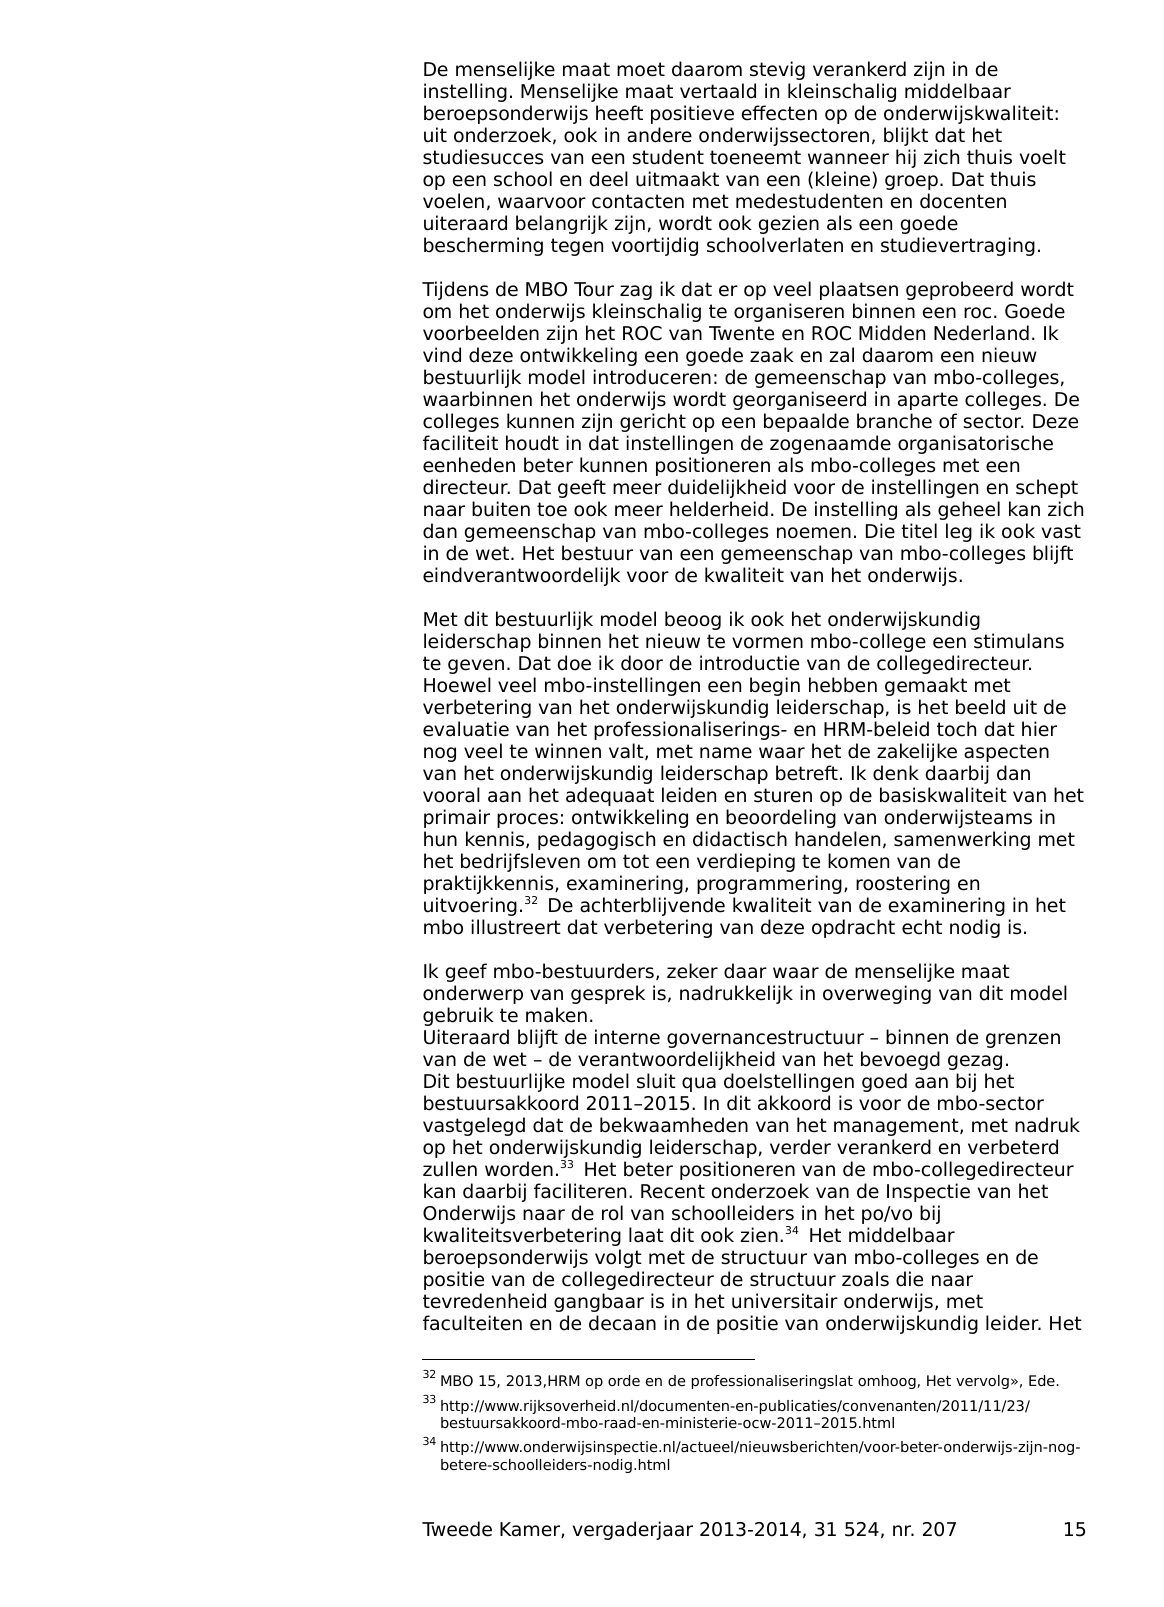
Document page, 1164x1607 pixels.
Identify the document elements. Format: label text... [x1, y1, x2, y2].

text http://www.onderwijsinspectie.nl/actueel/nieuwsberichten/voor-beter-onderwijs-zijn-nog-betere-schoolleiders-nodig.html [422, 1435, 1087, 1474]
text De menselijke maat moet daarom stevig verankerd zijn in de instelling. Menselijke maat vertaald in kleinschalig middelbaar beroepsonderwijs heeft positieve effecten op de onderwijskwaliteit: uit onderzoek, ook in andere onderwijssectoren, blijkt dat het studiesucces van een student toeneemt wanneer hij zich thuis voelt op een school en deel uitmaakt van een (kleine) groep. Dat thuis voelen, waarvoor contacten met medestudenten en docenten uiteraard belangrijk zijn, wordt ook gezien als een goede bescherming tegen voortijdig schoolverlaten en studievertraging. [422, 59, 1087, 257]
text Tijdens de MBO Tour zag ik dat er op veel plaatsen geprobeerd wordt om het onderwijs kleinschalig te organiseren binnen een roc. Goede voorbeelden zijn het ROC van Twente en ROC Midden Nederland. Ik vind deze ontwikkeling een goede zaak en zal daarom een nieuw bestuurlijk model introduceren: de gemeenschap van mbo-colleges, waarbinnen het onderwijs wordt georganiseerd in aparte colleges. De colleges kunnen zijn gericht op een bepaalde branche of sector. Deze faciliteit houdt in dat instellingen de zogenaamde organisatorische eenheden beter kunnen positioneren als mbo-colleges met een directeur. Dat geeft meer duidelijkheid voor de instellingen en schept naar buiten toe ook meer helderheid. De instelling als geheel kan zich dan gemeenschap van mbo-colleges noemen. Die titel leg ik ook vast in de wet. Het bestuur van een gemeenschap van mbo-colleges blijft eindverantwoordelijk voor de kwaliteit van het onderwijs. [422, 279, 1087, 587]
text MBO 15, 2013,HRM op orde en de professionaliseringslat omhoog, Het vervolg», Ede. [422, 1368, 1087, 1391]
text http://www.rijksoverheid.nl/documenten-en-publicaties/convenanten/2011/11/23/bestuursakkoord-mbo-raad-en-ministerie-ocw-2011–2015.html [422, 1393, 1087, 1432]
text Dit bestuurlijke model sluit qua doelstellingen goed aan bij het bestuursakkoord 2011–2015. In dit akkoord is voor de mbo-sector vastgelegd dat de bekwaamheden van het management, met nadruk op het onderwijskundig leiderschap, verder verankerd en verbeterd zullen worden. Het beter positioneren van de mbo-collegedirecteur kan daarbij faciliteren. Recent onderzoek van de Inspectie van het Onderwijs naar de rol van schoolleiders in het po/vo bij kwaliteitsverbetering laat dit ook zien. Het middelbaar beroepsonderwijs volgt met de structuur van mbo-colleges en de positie van de collegedirecteur de structuur zoals die naar tevredenheid gangbaar is in het universitair onderwijs, met faculteiten en de decaan in de positie van onderwijskundig leider. Het [422, 1071, 1087, 1334]
text Met dit bestuurlijk model beoog ik ook het onderwijskundig leiderschap binnen het nieuw te vormen mbo-college een stimulans te geven. Dat doe ik door de introductie van de collegedirecteur. Hoewel veel mbo-instellingen een begin hebben gemaakt met verbetering van het onderwijskundig leiderschap, is het beeld uit de evaluatie van het professionaliserings- en HRM-beleid toch dat hier nog veel te winnen valt, met name waar het de zakelijke aspecten van het onderwijskundig leiderschap betreft. Ik denk daarbij dan vooral aan het adequaat leiden en sturen op de basiskwaliteit van het primair proces: ontwikkeling en beoordeling van onderwijsteams in hun kennis, pedagogisch en didactisch handelen, samenwerking met het bedrijfsleven om tot een verdieping te komen van de praktijkkennis, examinering, programmering, roostering en uitvoering. De achterblijvende kwaliteit van de examinering in het mbo illustreert dat verbetering van deze opdracht echt nodig is. [422, 609, 1087, 939]
text Ik geef mbo-bestuurders, zeker daar waar de menselijke maat onderwerp van gesprek is, nadrukkelijk in overweging van dit model gebruik te maken. [422, 961, 1087, 1027]
text Uiteraard blijft de interne governancestructuur – binnen de grenzen van de wet – de verantwoordelijkheid van het bevoegd gezag. [422, 1027, 1087, 1071]
